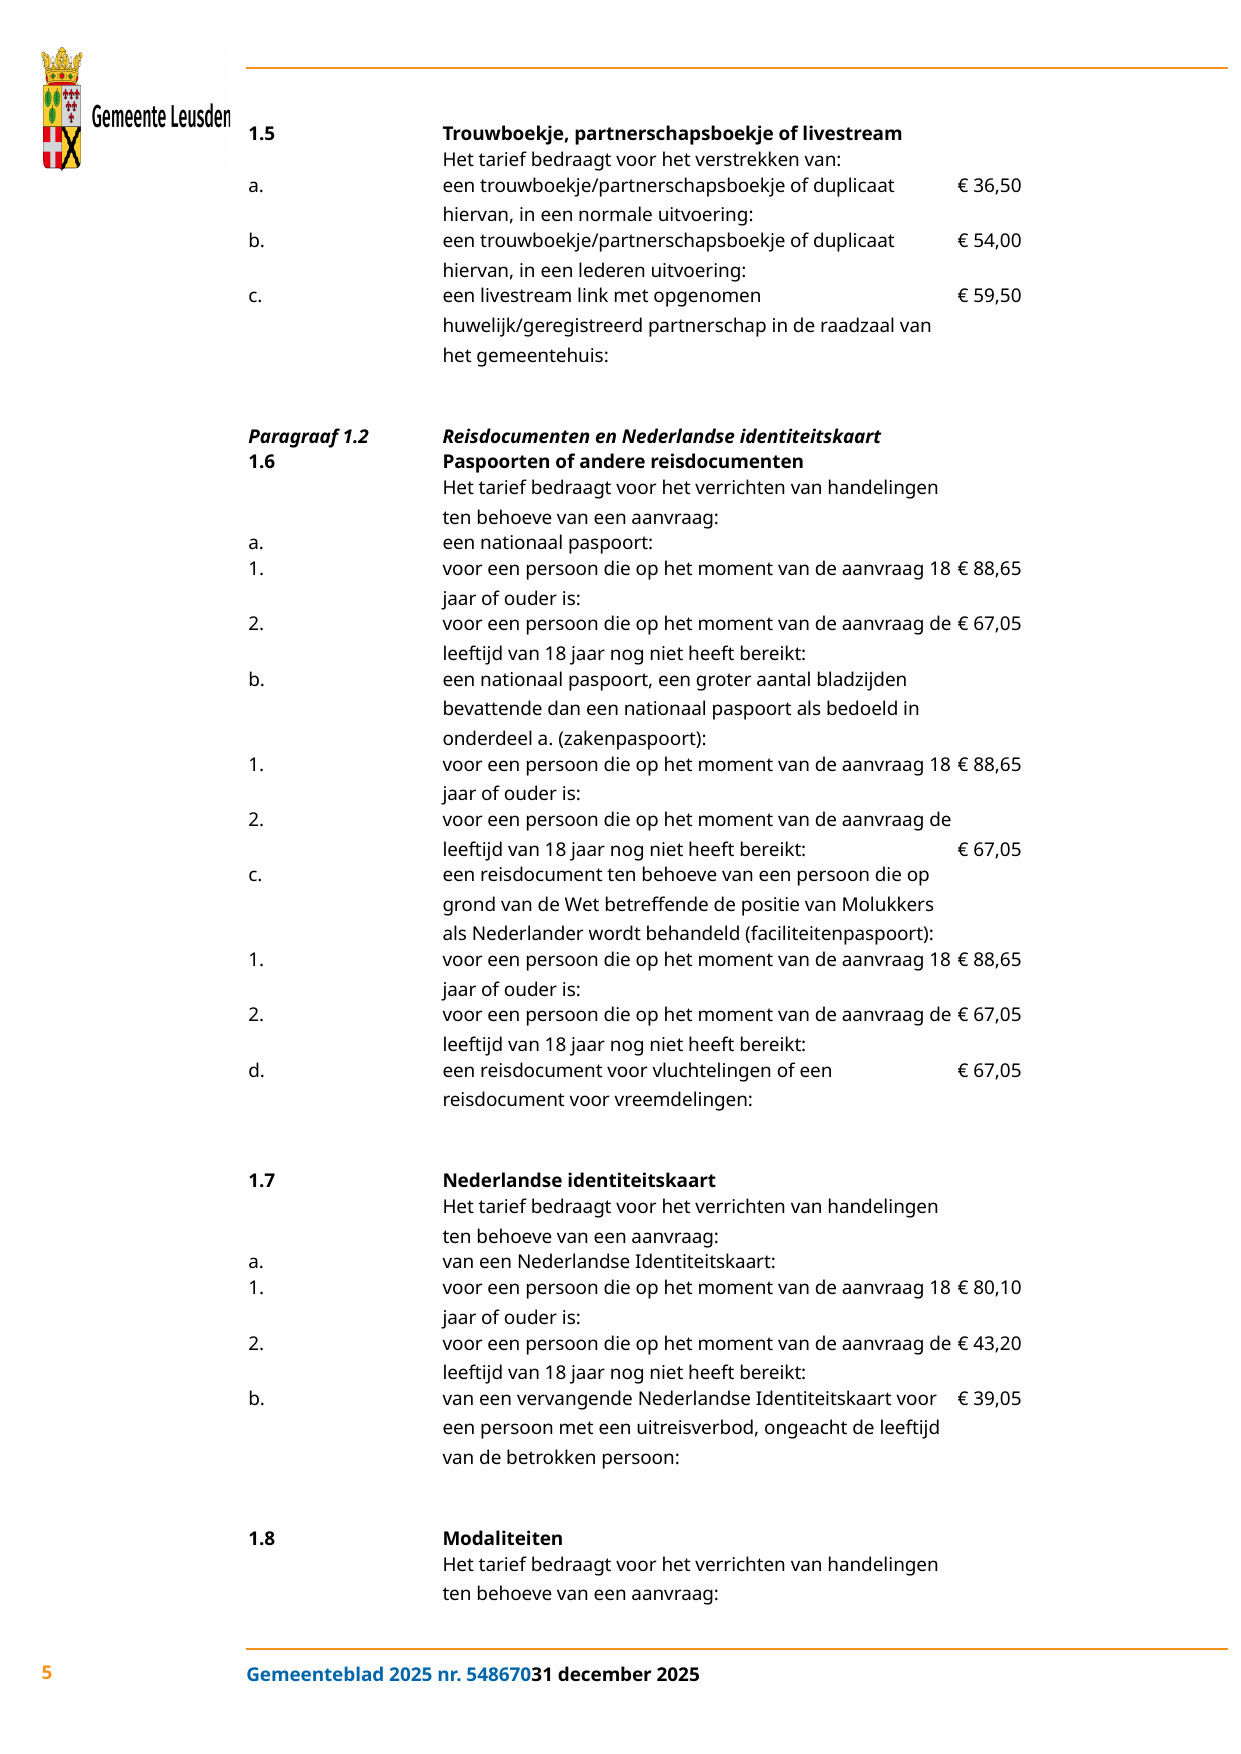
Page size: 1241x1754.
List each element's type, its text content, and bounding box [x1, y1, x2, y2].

table_cell een nationaal paspoort: [442, 530, 957, 555]
table_cell € 43,20 [958, 1330, 1152, 1385]
table_cell voor een persoon die op het moment van de aanvraag de leeftijd van 18 jaar nog niet heeft bereikt: [442, 1002, 957, 1057]
table_cell Het tarief bedraagt voor het verstrekken van: [442, 146, 957, 172]
table_cell [958, 1551, 1152, 1606]
picture [41, 47, 231, 172]
table_cell [248, 1551, 442, 1606]
table_cell [958, 449, 1152, 474]
table_cell Het tarief bedraagt voor het verrichten van handelingen ten behoeve van een aanvraag: [442, 474, 957, 529]
table_cell voor een persoon die op het moment van de aanvraag de leeftijd van 18 jaar nog niet heeft bereikt: [442, 1330, 957, 1385]
table_cell 2. [248, 611, 442, 666]
table_cell [248, 368, 442, 423]
table_cell a. [248, 530, 442, 555]
table_cell [442, 1112, 957, 1168]
table_cell [248, 474, 442, 529]
table_cell € 39,05 [958, 1385, 1152, 1470]
table_cell [442, 368, 957, 423]
table_cell een reisdocument ten behoeve van een persoon die op grond van de Wet betreffende de positie van Molukkers als Nederlander wordt behandeld (faciliteitenpaspoort): [442, 861, 957, 946]
table_cell a. [248, 172, 442, 227]
table_cell 2. [248, 806, 442, 861]
table_cell een trouwboekje/partnerschapsboekje of duplicaat hiervan, in een lederen uitvoering: [442, 227, 957, 283]
table_cell van een Nederlandse Identiteitskaart: [442, 1249, 957, 1274]
table_cell € 80,10 [958, 1274, 1152, 1330]
table_cell een livestream link met opgenomen huwelijk/geregistreerd partnerschap in de raadzaal van het gemeentehuis: [442, 283, 957, 367]
table_cell € 54,00 [958, 227, 1152, 283]
table_cell 1.5 [248, 121, 442, 146]
table_cell € 88,65 [958, 946, 1152, 1002]
table_cell een reisdocument voor vluchtelingen of een reisdocument voor vreemdelingen: [442, 1057, 957, 1112]
table_cell a. [248, 1249, 442, 1274]
table_cell [958, 530, 1152, 555]
table_cell [958, 474, 1152, 529]
table_cell een nationaal paspoort, een groter aantal bladzijden bevattende dan een nationaal paspoort als bedoeld in onderdeel a. (zakenpaspoort): [442, 666, 957, 751]
table_cell b. [248, 1385, 442, 1470]
table_cell [248, 146, 442, 172]
table_cell [958, 1470, 1152, 1525]
table_cell € 36,50 [958, 172, 1152, 227]
table_cell [958, 666, 1152, 751]
table_cell [958, 121, 1152, 146]
table_cell € 88,65 [958, 555, 1152, 611]
table_cell € 59,50 [958, 283, 1152, 367]
table_cell € 67,05 [958, 806, 1152, 861]
table_cell [248, 95, 442, 121]
table_cell 1.7 [248, 1168, 442, 1193]
table_cell [248, 1470, 442, 1525]
table_cell 1. [248, 555, 442, 611]
table_cell Paspoorten of andere reisdocumenten [442, 449, 957, 474]
table_cell [958, 95, 1152, 121]
table_cell c. [248, 861, 442, 946]
table_cell [958, 861, 1152, 946]
table_cell voor een persoon die op het moment van de aanvraag 18 jaar of ouder is: [442, 946, 957, 1002]
table_cell b. [248, 227, 442, 283]
table_cell [958, 368, 1152, 423]
table_cell [442, 95, 957, 121]
table_cell Het tarief bedraagt voor het verrichten van handelingen ten behoeve van een aanvraag: [442, 1551, 957, 1606]
table_cell [958, 423, 1152, 448]
table_cell voor een persoon die op het moment van de aanvraag de leeftijd van 18 jaar nog niet heeft bereikt: [442, 611, 957, 666]
table_cell [442, 1470, 957, 1525]
table_cell Nederlandse identiteitskaart [442, 1168, 957, 1193]
table_cell [958, 146, 1152, 172]
table_cell 1. [248, 751, 442, 806]
table_cell 2. [248, 1002, 442, 1057]
table_cell € 67,05 [958, 1057, 1152, 1112]
table_cell € 67,05 [958, 611, 1152, 666]
table_cell voor een persoon die op het moment van de aanvraag 18 jaar of ouder is: [442, 555, 957, 611]
table_cell [958, 1525, 1152, 1551]
table_cell Modaliteiten [442, 1525, 957, 1551]
table_cell 1.8 [248, 1525, 442, 1551]
table_cell 1.6 [248, 449, 442, 474]
table_cell 2. [248, 1330, 442, 1385]
table_cell Paragraaf 1.2 [248, 423, 442, 448]
table_cell voor een persoon die op het moment van de aanvraag 18 jaar of ouder is: [442, 751, 957, 806]
table_cell 1. [248, 1274, 442, 1330]
table_cell 1. [248, 946, 442, 1002]
table_cell € 88,65 [958, 751, 1152, 806]
table_cell [958, 1112, 1152, 1168]
table_cell Trouwboekje, partnerschapsboekje of livestream [442, 121, 957, 146]
table_cell een trouwboekje/partnerschapsboekje of duplicaat hiervan, in een normale uitvoering: [442, 172, 957, 227]
table_cell [248, 1193, 442, 1249]
table_cell b. [248, 666, 442, 751]
table_cell c. [248, 283, 442, 367]
table_cell [958, 1249, 1152, 1274]
table_cell van een vervangende Nederlandse Identiteitskaart voor een persoon met een uitreisverbod, ongeacht de leeftijd van de betrokken persoon: [442, 1385, 957, 1470]
table_cell voor een persoon die op het moment van de aanvraag de leeftijd van 18 jaar nog niet heeft bereikt: [442, 806, 957, 861]
table_cell Reisdocumenten en Nederlandse identiteitskaart [442, 423, 957, 448]
table_cell [958, 1168, 1152, 1193]
table_cell [248, 1112, 442, 1168]
table_cell Het tarief bedraagt voor het verrichten van handelingen ten behoeve van een aanvraag: [442, 1193, 957, 1249]
table_cell voor een persoon die op het moment van de aanvraag 18 jaar of ouder is: [442, 1274, 957, 1330]
table_cell [958, 1193, 1152, 1249]
table_cell € 67,05 [958, 1002, 1152, 1057]
table_cell d. [248, 1057, 442, 1112]
